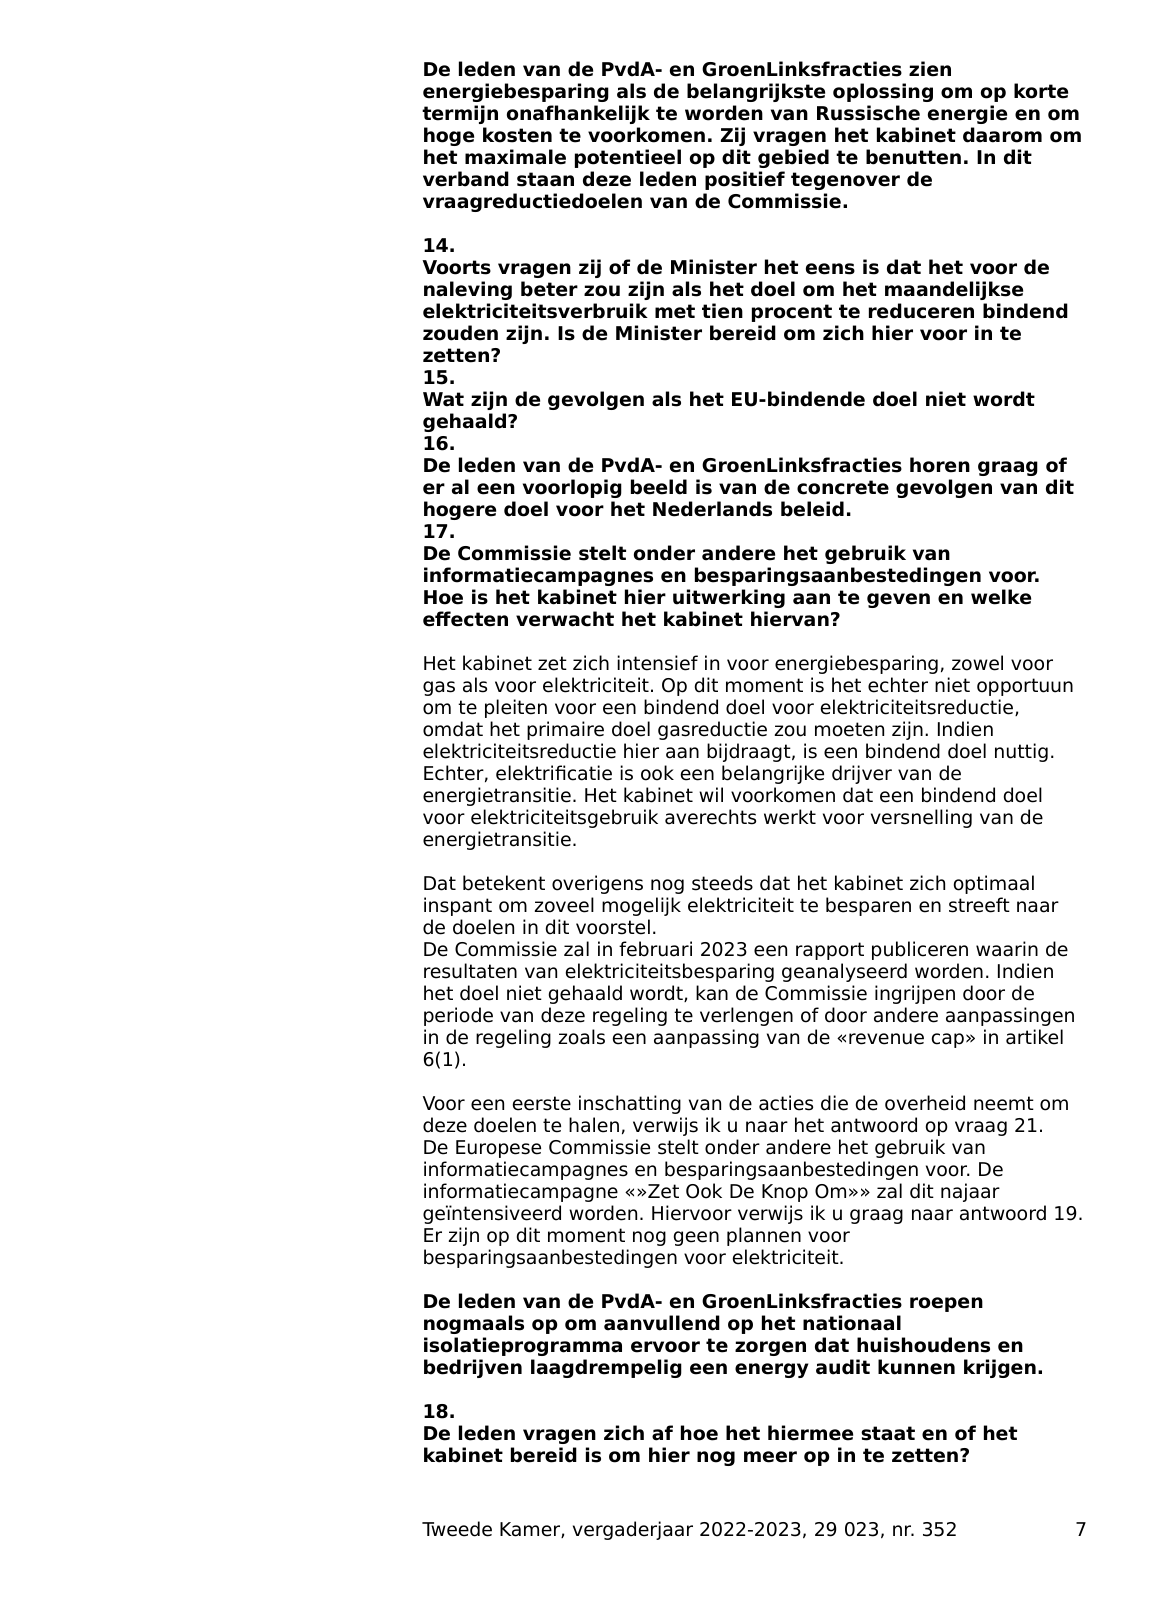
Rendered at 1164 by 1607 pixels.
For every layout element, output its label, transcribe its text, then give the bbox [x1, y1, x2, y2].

text Het kabinet zet zich intensief in voor energiebesparing, zowel voor gas als voor elektriciteit. Op dit moment is het echter niet opportuun om te pleiten voor een bindend doel voor elektriciteitsreductie, omdat het primaire doel gasreductie zou moeten zijn. Indien elektriciteitsreductie hier aan bijdraagt, is een bindend doel nuttig. Echter, elektrificatie is ook een belangrijke drijver van de energietransitie. Het kabinet wil voorkomen dat een bindend doel voor elektriciteitsgebruik averechts werkt voor versnelling van de energietransitie. [422, 653, 1087, 851]
text Wat zijn de gevolgen als het EU-bindende doel niet wordt gehaald? [422, 389, 1087, 433]
text Dat betekent overigens nog steeds dat het kabinet zich optimaal inspant om zoveel mogelijk elektriciteit te besparen en streeft naar de doelen in dit voorstel. [422, 873, 1087, 939]
text Voor een eerste inschatting van de acties die de overheid neemt om deze doelen te halen, verwijs ik u naar het antwoord op vraag 21. [422, 1093, 1087, 1137]
text Voorts vragen zij of de Minister het eens is dat het voor de naleving beter zou zijn als het doel om het maandelijkse elektriciteitsverbruik met tien procent te reduceren bindend zouden zijn. Is de Minister bereid om zich hier voor in te zetten? [422, 257, 1087, 367]
text De Europese Commissie stelt onder andere het gebruik van informatiecampagnes en besparingsaanbestedingen voor. De informatiecampagne «»Zet Ook De Knop Om»» zal dit najaar geïntensiveerd worden. Hiervoor verwijs ik u graag naar antwoord 19. Er zijn op dit moment nog geen plannen voor besparingsaanbestedingen voor elektriciteit. [422, 1137, 1087, 1269]
text 14. [422, 235, 1087, 257]
text 17. [422, 521, 1087, 543]
text De leden van de PvdA- en GroenLinksfracties zien energiebesparing als de belangrijkste oplossing om op korte termijn onafhankelijk te worden van Russische energie en om hoge kosten te voorkomen. Zij vragen het kabinet daarom om het maximale potentieel op dit gebied te benutten. In dit verband staan deze leden positief tegenover de vraagreductiedoelen van de Commissie. [422, 59, 1087, 213]
text De leden van de PvdA- en GroenLinksfracties horen graag of er al een voorlopig beeld is van de concrete gevolgen van dit hogere doel voor het Nederlands beleid. [422, 455, 1087, 521]
text De Commissie zal in februari 2023 een rapport publiceren waarin de resultaten van elektriciteitsbesparing geanalyseerd worden. Indien het doel niet gehaald wordt, kan de Commissie ingrijpen door de periode van deze regeling te verlengen of door andere aanpassingen in de regeling zoals een aanpassing van de «revenue cap» in artikel 6(1). [422, 939, 1087, 1071]
text De Commissie stelt onder andere het gebruik van informatiecampagnes en besparingsaanbestedingen voor. Hoe is het kabinet hier uitwerking aan te geven en welke effecten verwacht het kabinet hiervan? [422, 543, 1087, 631]
text 16. [422, 433, 1087, 455]
text De leden vragen zich af hoe het hiermee staat en of het kabinet bereid is om hier nog meer op in te zetten? [422, 1423, 1087, 1467]
text 15. [422, 367, 1087, 389]
text 18. [422, 1401, 1087, 1423]
text De leden van de PvdA- en GroenLinksfracties roepen nogmaals op om aanvullend op het nationaal isolatieprogramma ervoor te zorgen dat huishoudens en bedrijven laagdrempelig een energy audit kunnen krijgen. [422, 1291, 1087, 1379]
